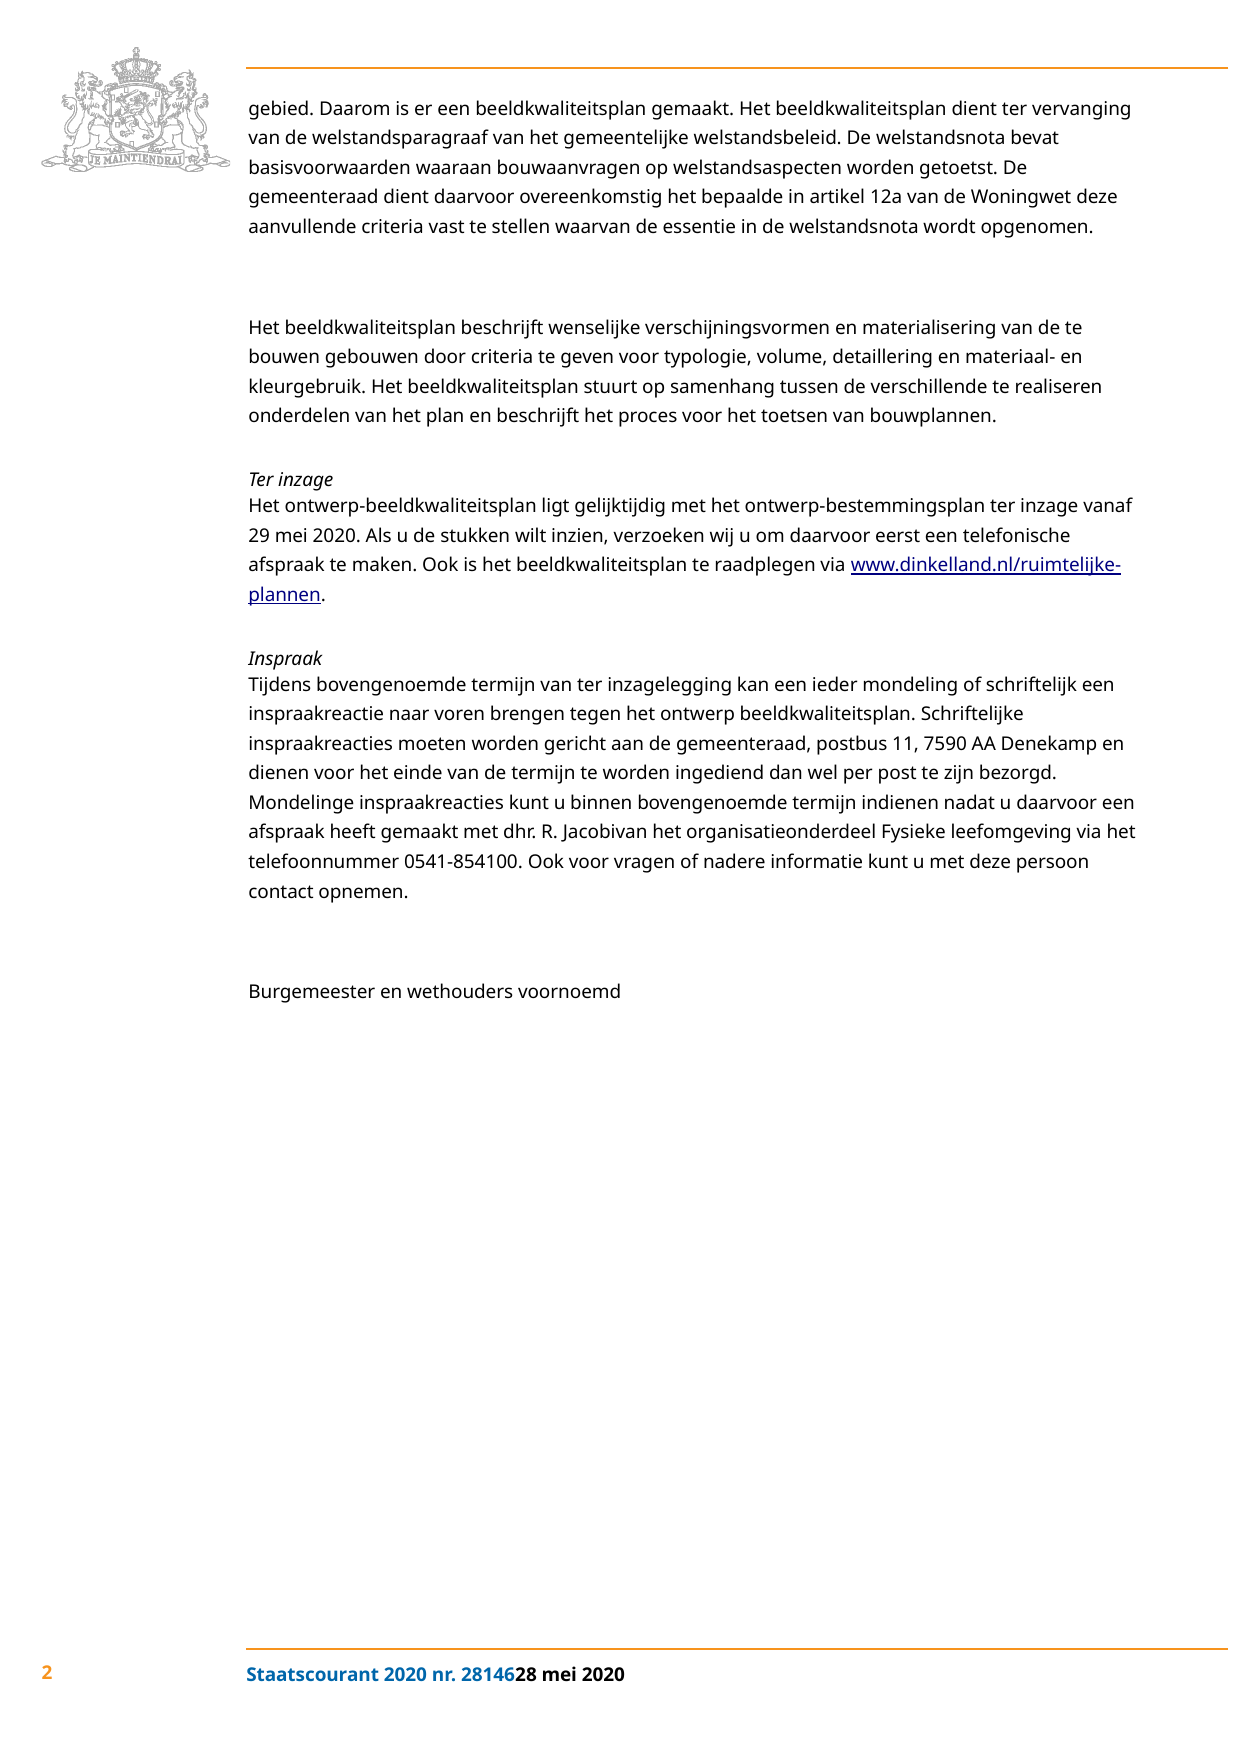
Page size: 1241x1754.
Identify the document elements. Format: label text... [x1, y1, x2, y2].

text Het beeldkwaliteitsplan beschrijft wenselijke verschijningsvormen en materialisering van de te bouwen gebouwen door criteria te geven voor typologie, volume, detaillering en materiaal- en kleurgebruik. Het beeldkwaliteitsplan stuurt op samenhang tussen de verschillende te realiseren onderdelen van het plan en beschrijft het proces voor het toetsen van bouwplannen. [248, 314, 1152, 428]
text Burgemeester en wethouders voornoemd [248, 979, 1152, 1004]
text Inspraak [248, 645, 1152, 671]
text Tijdens bovengenoemde termijn van ter inzagelegging kan een ieder mondeling of schriftelijk een inspraakreactie naar voren brengen tegen het ontwerp beeldkwaliteitsplan. Schriftelijke inspraakreacties moeten worden gericht aan de gemeenteraad, postbus 11, 7590 AA Denekamp en dienen voor het einde van de termijn te worden ingediend dan wel per post te zijn bezorgd. Mondelinge inspraakreacties kunt u binnen bovengenoemde termijn indienen nadat u daarvoor een afspraak heeft gemaakt met dhr. R. Jacobivan het organisatieonderdeel Fysieke leefomgeving via het telefoonnummer 0541-854100. Ook voor vragen of nadere informatie kunt u met deze persoon contact opnemen. [248, 671, 1152, 904]
text gebied. Daarom is er een beeldkwaliteitsplan gemaakt. Het beeldkwaliteitsplan dient ter vervanging van de welstandsparagraaf van het gemeentelijke welstandsbeleid. De welstandsnota bevat basisvoorwaarden waaraan bouwaanvragen op welstandsaspecten worden getoetst. De gemeenteraad dient daarvoor overeenkomstig het bepaalde in artikel 12a van de Woningwet deze aanvullende criteria vast te stellen waarvan de essentie in de welstandsnota wordt opgenomen. [248, 95, 1152, 239]
picture [41, 47, 231, 172]
text Ter inzage [248, 467, 1152, 492]
text Het ontwerp-beeldkwaliteitsplan ligt gelijktijdig met het ontwerp-bestemmingsplan ter inzage vanaf 29 mei 2020. Als u de stukken wilt inzien, verzoeken wij u om daarvoor eerst een telefonische afspraak te maken. Ook is het beeldkwaliteitsplan te raadplegen via www.dinkelland.nl/ruimtelijke-plannen. [248, 492, 1152, 607]
